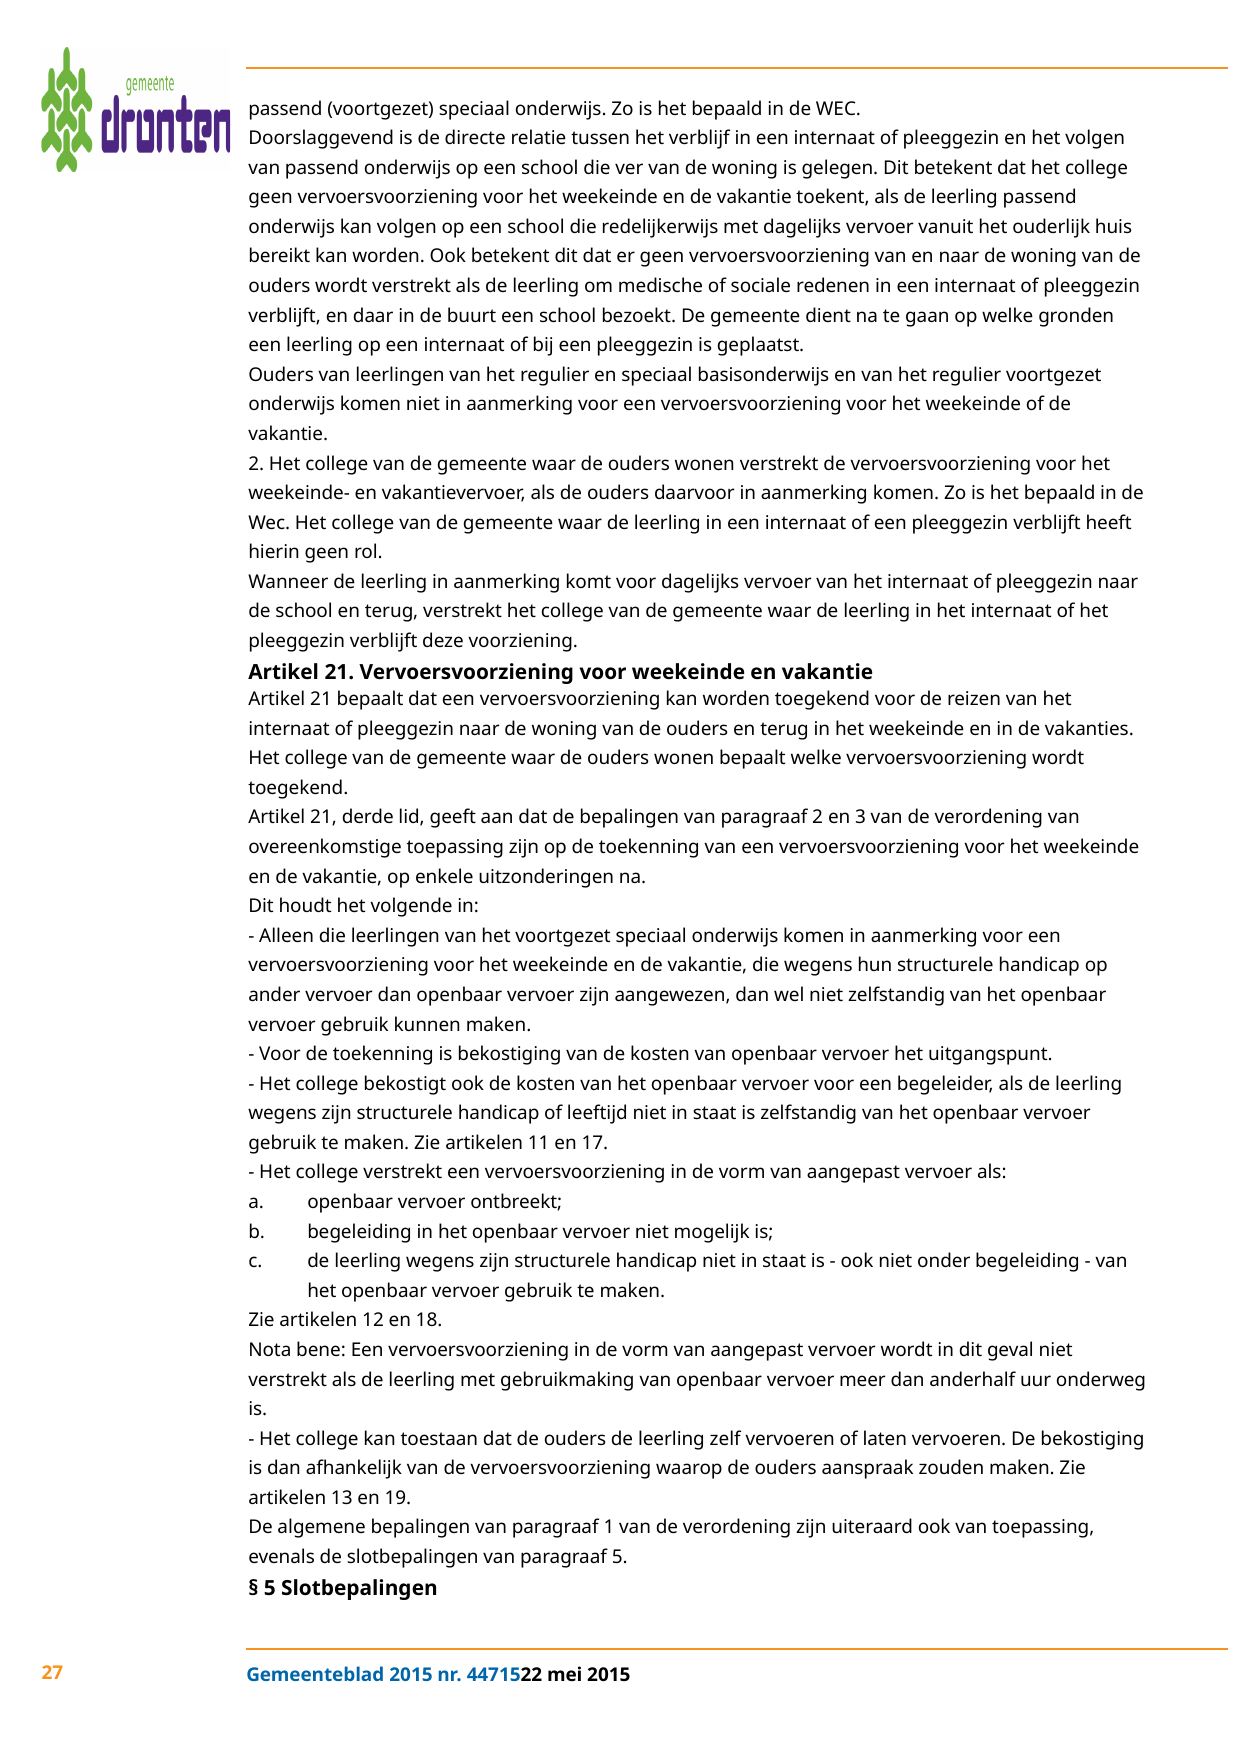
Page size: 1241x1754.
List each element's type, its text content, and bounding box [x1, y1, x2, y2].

list openbaar vervoer ontbreekt; [248, 1188, 1152, 1214]
text - Het college bekostigt ook de kosten van het openbaar vervoer voor een begeleider, als de leerling wegens zijn structurele handicap of leeftijd niet in staat is zelfstandig van het openbaar vervoer gebruik te maken. Zie artikelen 11 en 17. [248, 1070, 1152, 1155]
text Ouders van leerlingen van het regulier en speciaal basisonderwijs en van het regulier voortgezet onderwijs komen niet in aanmerking voor een vervoersvoorziening voor het weekeinde of de vakantie. [248, 361, 1152, 446]
text Artikel 21. Vervoersvoorziening voor weekeinde en vakantie [248, 657, 1152, 685]
list de leerling wegens zijn structurele handicap niet in staat is - ook niet onder begeleiding - van het openbaar vervoer gebruik te maken. [248, 1247, 1152, 1303]
text § 5 Slotbepalingen [248, 1573, 1152, 1601]
text Nota bene: Een vervoersvoorziening in de vorm van aangepast vervoer wordt in dit geval niet verstrekt als de leerling met gebruikmaking van openbaar vervoer meer dan anderhalf uur onderweg is. [248, 1336, 1152, 1421]
list begeleiding in het openbaar vervoer niet mogelijk is; [248, 1218, 1152, 1243]
text Zie artikelen 12 en 18. [248, 1307, 1152, 1332]
text 2. Het college van de gemeente waar de ouders wonen verstrekt de vervoersvoorziening voor het weekeinde- en vakantievervoer, als de ouders daarvoor in aanmerking komen. Zo is het bepaald in de Wec. Het college van de gemeente waar de leerling in een internaat of een pleeggezin verblijft heeft hierin geen rol. [248, 450, 1152, 564]
text Doorslaggevend is de directe relatie tussen het verblijf in een internaat of pleeggezin en het volgen van passend onderwijs op een school die ver van de woning is gelegen. Dit betekent dat het college geen vervoersvoorziening voor het weekeinde en de vakantie toekent, als de leerling passend onderwijs kan volgen op een school die redelijkerwijs met dagelijks vervoer vanuit het ouderlijk huis bereikt kan worden. Ook betekent dit dat er geen vervoersvoorziening van en naar de woning van de ouders wordt verstrekt als de leerling om medische of sociale redenen in een internaat of pleeggezin verblijft, en daar in de buurt een school bezoekt. De gemeente dient na te gaan op welke gronden een leerling op een internaat of bij een pleeggezin is geplaatst. [248, 124, 1152, 357]
text - Alleen die leerlingen van het voortgezet speciaal onderwijs komen in aanmerking voor een vervoersvoorziening voor het weekeinde en de vakantie, die wegens hun structurele handicap op ander vervoer dan openbaar vervoer zijn aangewezen, dan wel niet zelfstandig van het openbaar vervoer gebruik kunnen maken. [248, 922, 1152, 1036]
text Artikel 21 bepaalt dat een vervoersvoorziening kan worden toegekend voor de reizen van het internaat of pleeggezin naar de woning van de ouders en terug in het weekeinde en in de vakanties. Het college van de gemeente waar de ouders wonen bepaalt welke vervoersvoorziening wordt toegekend. [248, 685, 1152, 800]
text Artikel 21, derde lid, geeft aan dat de bepalingen van paragraaf 2 en 3 van de verordening van overeenkomstige toepassing zijn op de toekenning van een vervoersvoorziening voor het weekeinde en de vakantie, op enkele uitzonderingen na. [248, 804, 1152, 888]
text - Voor de toekenning is bekostiging van de kosten van openbaar vervoer het uitgangspunt. [248, 1040, 1152, 1066]
text - Het college kan toestaan dat de ouders de leerling zelf vervoeren of laten vervoeren. De bekostiging is dan afhankelijk van de vervoersvoorziening waarop de ouders aanspraak zouden maken. Zie artikelen 13 en 19. [248, 1425, 1152, 1510]
text passend (voortgezet) speciaal onderwijs. Zo is het bepaald in de WEC. [248, 95, 1152, 121]
text Wanneer de leerling in aanmerking komt voor dagelijks vervoer van het internaat of pleeggezin naar de school en terug, verstrekt het college van de gemeente waar de leerling in het internaat of het pleeggezin verblijft deze voorziening. [248, 568, 1152, 653]
picture [41, 47, 231, 172]
text - Het college verstrekt een vervoersvoorziening in de vorm van aangepast vervoer als: [248, 1159, 1152, 1184]
text De algemene bepalingen van paragraaf 1 van de verordening zijn uiteraard ook van toepassing, evenals de slotbepalingen van paragraaf 5. [248, 1514, 1152, 1569]
text Dit houdt het volgende in: [248, 892, 1152, 918]
